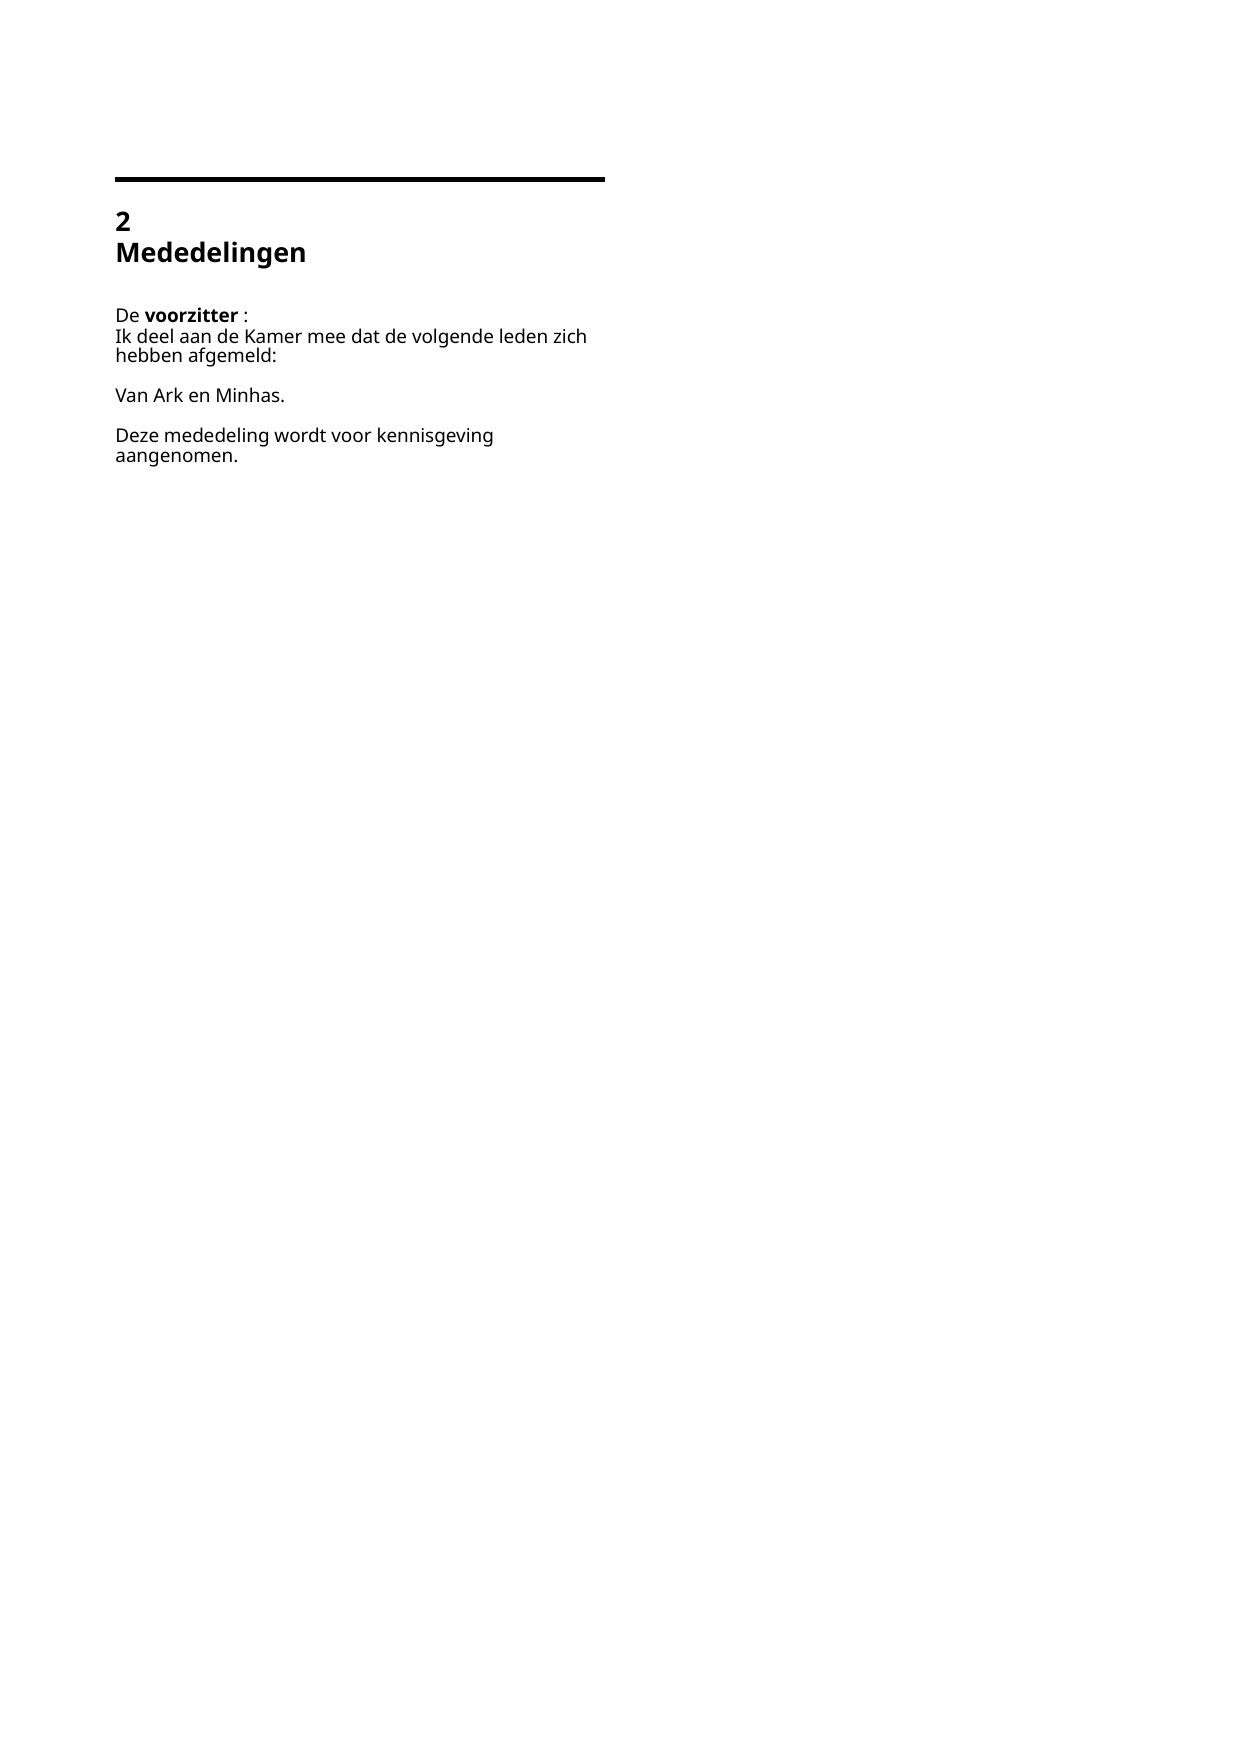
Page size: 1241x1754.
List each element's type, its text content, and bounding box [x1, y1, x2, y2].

text 2 [115, 203, 605, 239]
text De voorzitter : [115, 302, 605, 328]
text Van Ark en Minhas. [115, 387, 605, 407]
text Mededelingen [115, 239, 605, 283]
text Deze mededeling wordt voor kennisgeving aangenomen. [115, 427, 605, 466]
text Ik deel aan de Kamer mee dat de volgende leden zich hebben afgemeld: [115, 328, 605, 367]
